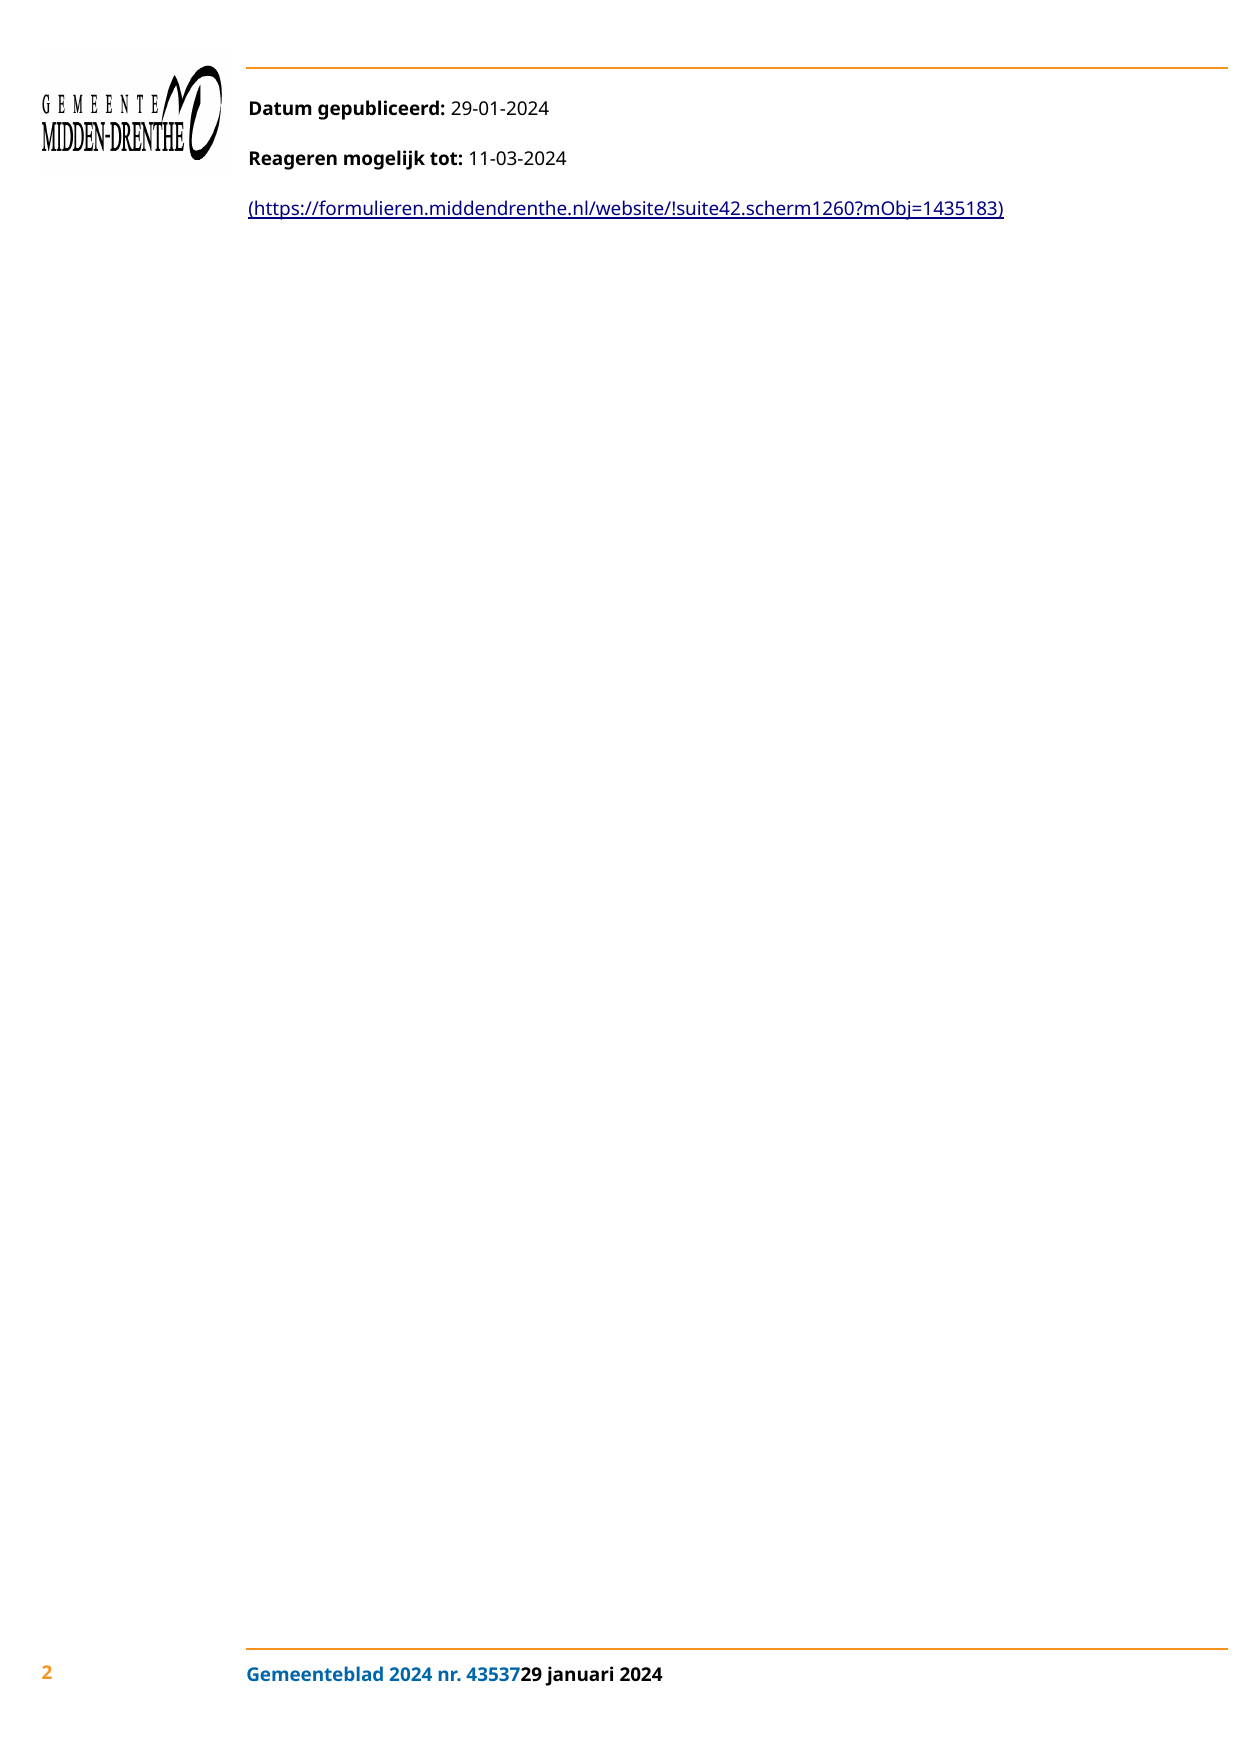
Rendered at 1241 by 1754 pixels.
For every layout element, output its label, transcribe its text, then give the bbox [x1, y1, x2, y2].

text (https://formulieren.middendrenthe.nl/website/!suite42.scherm1260?mObj=1435183) [248, 196, 1152, 221]
text Datum gepubliceerd: 29-01-2024 [248, 95, 1152, 121]
text Reageren mogelijk tot: 11-03-2024 [248, 145, 1152, 171]
picture [41, 47, 231, 172]
